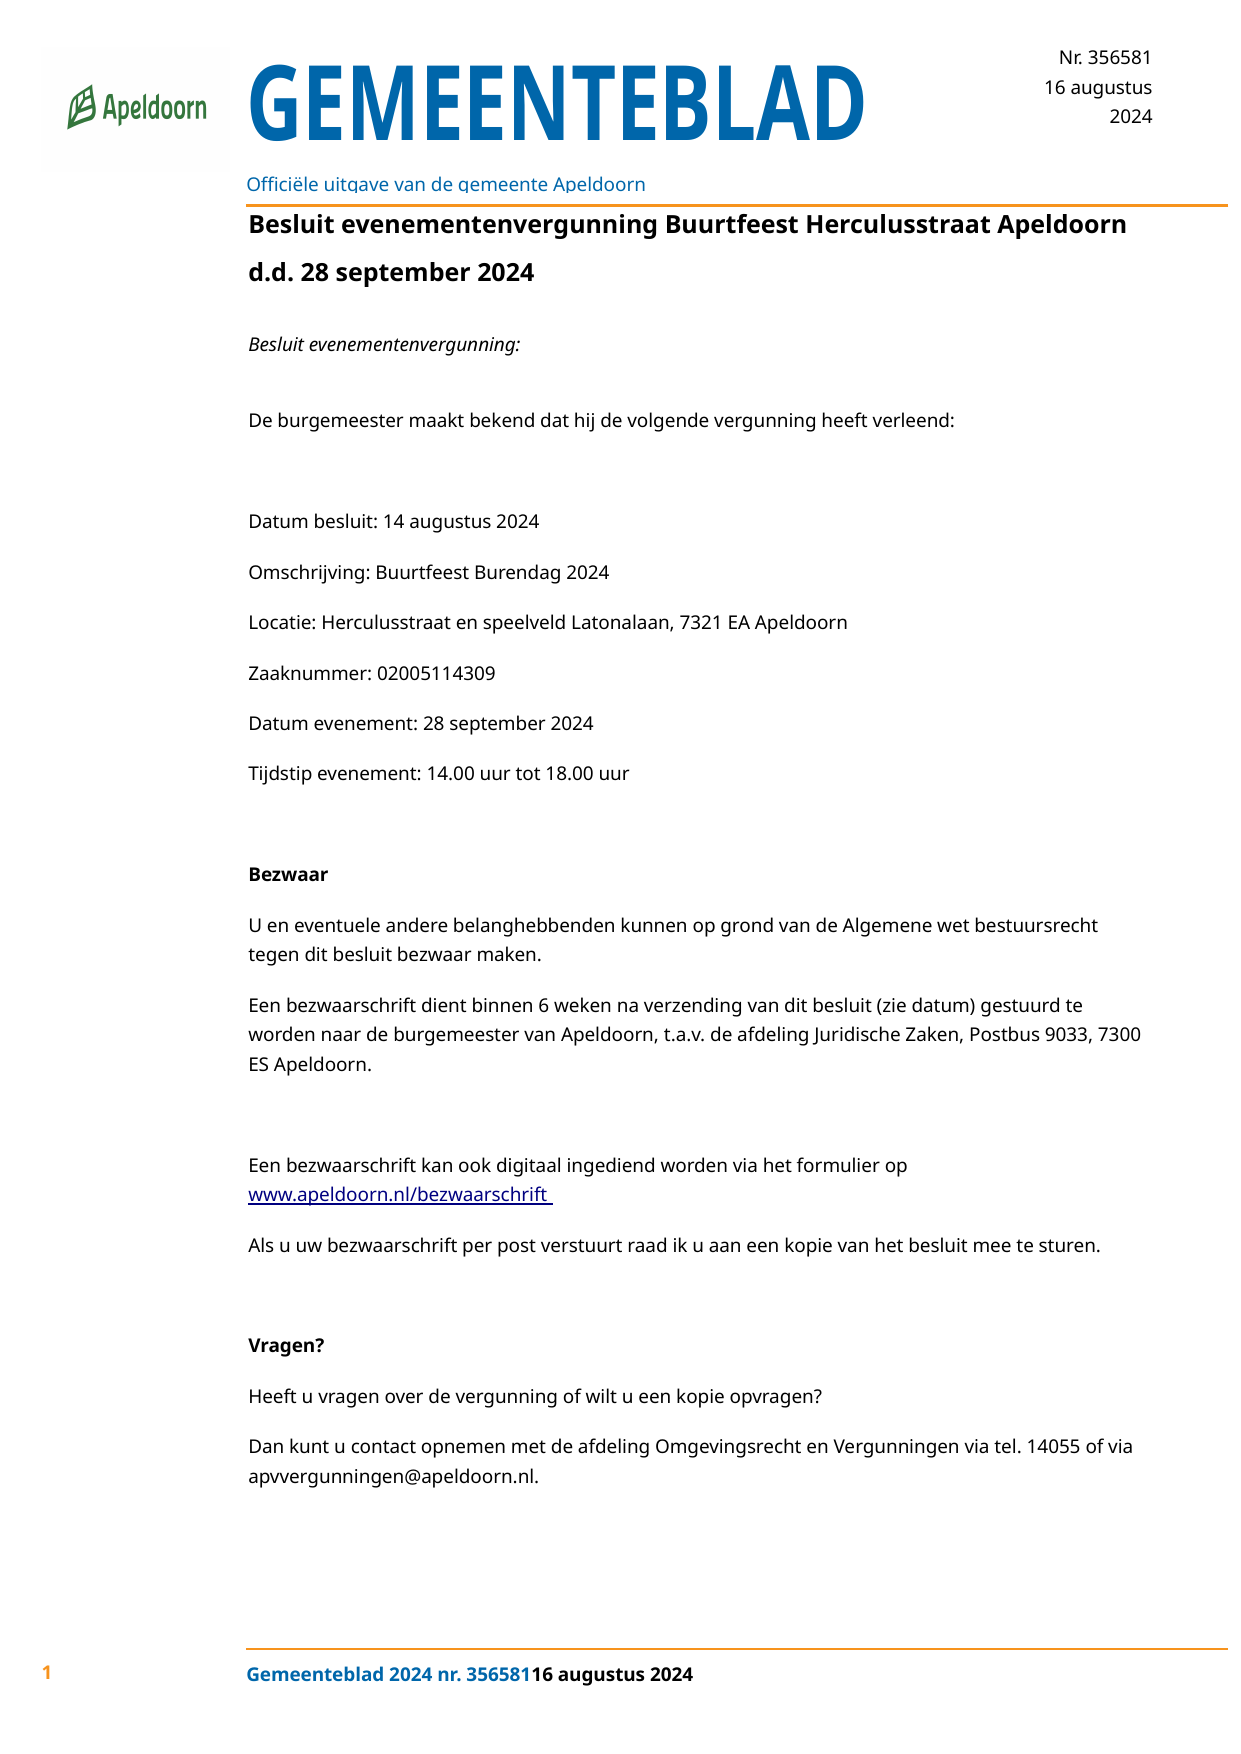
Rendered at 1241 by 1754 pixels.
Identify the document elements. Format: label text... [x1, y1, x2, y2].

text U en eventuele andere belanghebbenden kunnen op grond van de Algemene wet bestuursrecht tegen dit besluit bezwaar maken. [248, 912, 1152, 967]
text Bezwaar [248, 861, 1152, 887]
text Dan kunt u contact opnemen met de afdeling Omgevingsrecht en Vergunningen via tel. 14055 of via apvvergunningen@apeldoorn.nl. [248, 1433, 1152, 1489]
text De burgemeester maakt bekend dat hij de volgende vergunning heeft verleend: [248, 408, 1152, 433]
text Een bezwaarschrift kan ook digitaal ingediend worden via het formulier op www.apeldoorn.nl/bezwaarschrift [248, 1152, 1152, 1207]
text Locatie: Herculusstraat en speelveld Latonalaan, 7321 EA Apeldoorn [248, 609, 1152, 635]
picture [41, 47, 231, 172]
text Als u uw bezwaarschrift per post verstuurt raad ik u aan een kopie van het besluit mee te sturen. [248, 1232, 1152, 1257]
text Besluit evenementenvergunning Buurtfeest Herculusstraat Apeldoorn d.d. 28 september 2024 [248, 207, 1152, 288]
text Heeft u vragen over de vergunning of wilt u een kopie opvragen? [248, 1383, 1152, 1409]
text Besluit evenementenvergunning: [248, 331, 1152, 357]
text Datum evenement: 28 september 2024 [248, 710, 1152, 736]
text Zaaknummer: 02005114309 [248, 660, 1152, 685]
text Vragen? [248, 1333, 1152, 1358]
text Een bezwaarschrift dient binnen 6 weken na verzending van dit besluit (zie datum) gestuurd te worden naar de burgemeester van Apeldoorn, t.a.v. de afdeling Juridische Zaken, Postbus 9033, 7300 ES Apeldoorn. [248, 992, 1152, 1077]
text Datum besluit: 14 augustus 2024 [248, 508, 1152, 534]
text Omschrijving: Buurtfeest Burendag 2024 [248, 559, 1152, 584]
text Tijdstip evenement: 14.00 uur tot 18.00 uur [248, 761, 1152, 786]
